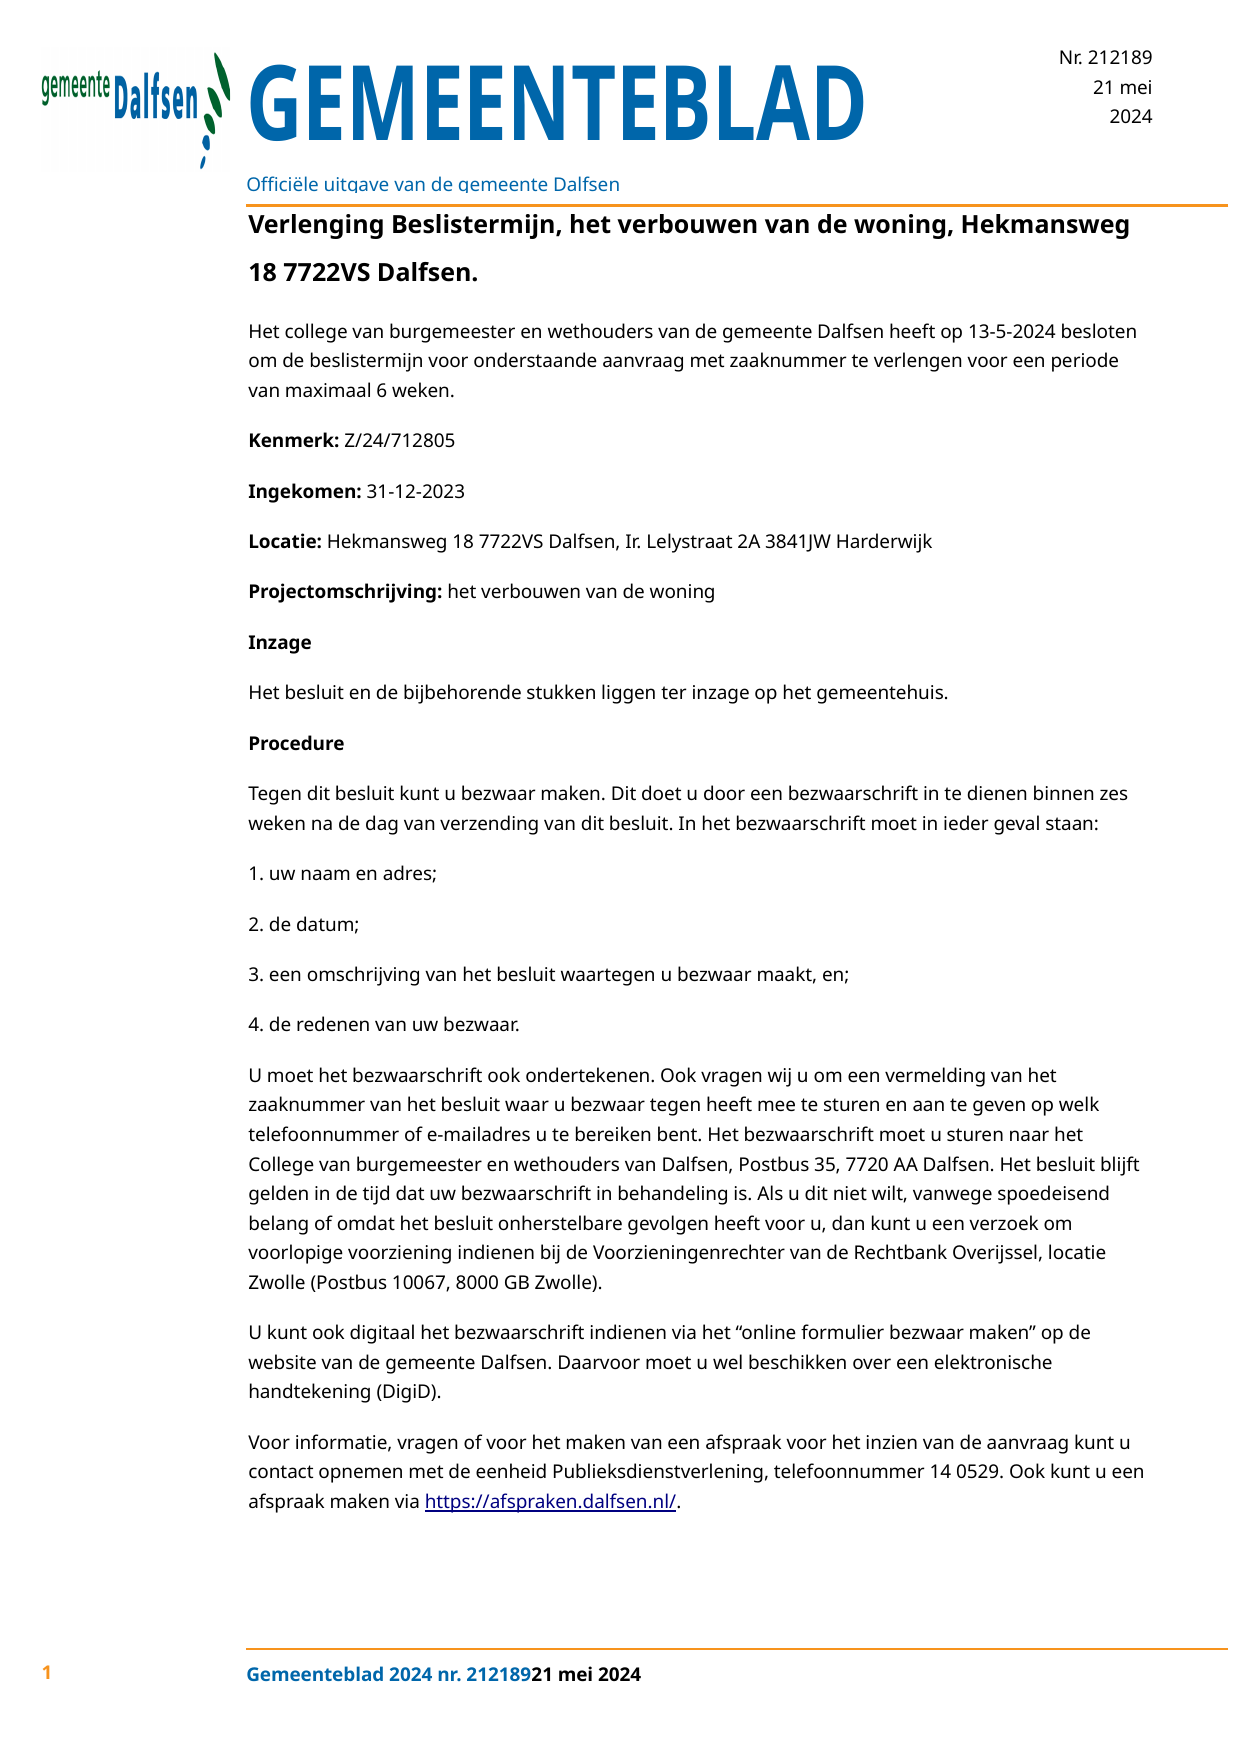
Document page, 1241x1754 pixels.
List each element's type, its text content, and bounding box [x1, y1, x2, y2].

text 2. de datum; [248, 911, 1152, 937]
text Projectomschrijving: het verbouwen van de woning [248, 579, 1152, 604]
text 3. een omschrijving van het besluit waartegen u bezwaar maakt, en; [248, 961, 1152, 987]
text Procedure [248, 730, 1152, 756]
text Tegen dit besluit kunt u bezwaar maken. Dit doet u door een bezwaarschrift in te dienen binnen zes weken na de dag van verzending van dit besluit. In het bezwaarschrift moet in ieder geval staan: [248, 780, 1152, 836]
text Ingekomen: 31-12-2023 [248, 478, 1152, 504]
text Verlenging Beslistermijn, het verbouwen van de woning, Hekmansweg 18 7722VS Dalfsen. [248, 207, 1152, 288]
text 4. de redenen van uw bezwaar. [248, 1012, 1152, 1037]
picture [41, 47, 231, 172]
text U kunt ook digitaal het bezwaarschrift indienen via het “online formulier bezwaar maken” op de website van de gemeente Dalfsen. Daarvoor moet u wel beschikken over een elektronische handtekening (DigiD). [248, 1319, 1152, 1404]
text Het college van burgemeester en wethouders van de gemeente Dalfsen heeft op 13-5-2024 besloten om de beslistermijn voor onderstaande aanvraag met zaaknummer te verlengen voor een periode van maximaal 6 weken. [248, 318, 1152, 403]
text U moet het bezwaarschrift ook ondertekenen. Ook vragen wij u om een vermelding van het zaaknummer van het besluit waar u bezwaar tegen heeft mee te sturen en aan te geven op welk telefoonnummer of e-mailadres u te bereiken bent. Het bezwaarschrift moet u sturen naar het College van burgemeester en wethouders van Dalfsen, Postbus 35, 7720 AA Dalfsen. Het besluit blijft gelden in de tijd dat uw bezwaarschrift in behandeling is. Als u dit niet wilt, vanwege spoedeisend belang of omdat het besluit onherstelbare gevolgen heeft voor u, dan kunt u een verzoek om voorlopige voorziening indienen bij de Voorzieningenrechter van de Rechtbank Overijssel, locatie Zwolle (Postbus 10067, 8000 GB Zwolle). [248, 1062, 1152, 1295]
text Voor informatie, vragen of voor het maken van een afspraak voor het inzien van de aanvraag kunt u contact opnemen met de eenheid Publieksdienstverlening, telefoonnummer 14 0529. Ook kunt u een afspraak maken via https://afspraken.dalfsen.nl/. [248, 1429, 1152, 1514]
text Locatie: Hekmansweg 18 7722VS Dalfsen, Ir. Lelystraat 2A 3841JW Harderwijk [248, 528, 1152, 554]
text Kenmerk: Z/24/712805 [248, 427, 1152, 453]
text Het besluit en de bijbehorende stukken liggen ter inzage op het gemeentehuis. [248, 679, 1152, 705]
text Inzage [248, 629, 1152, 655]
text 1. uw naam en adres; [248, 860, 1152, 886]
